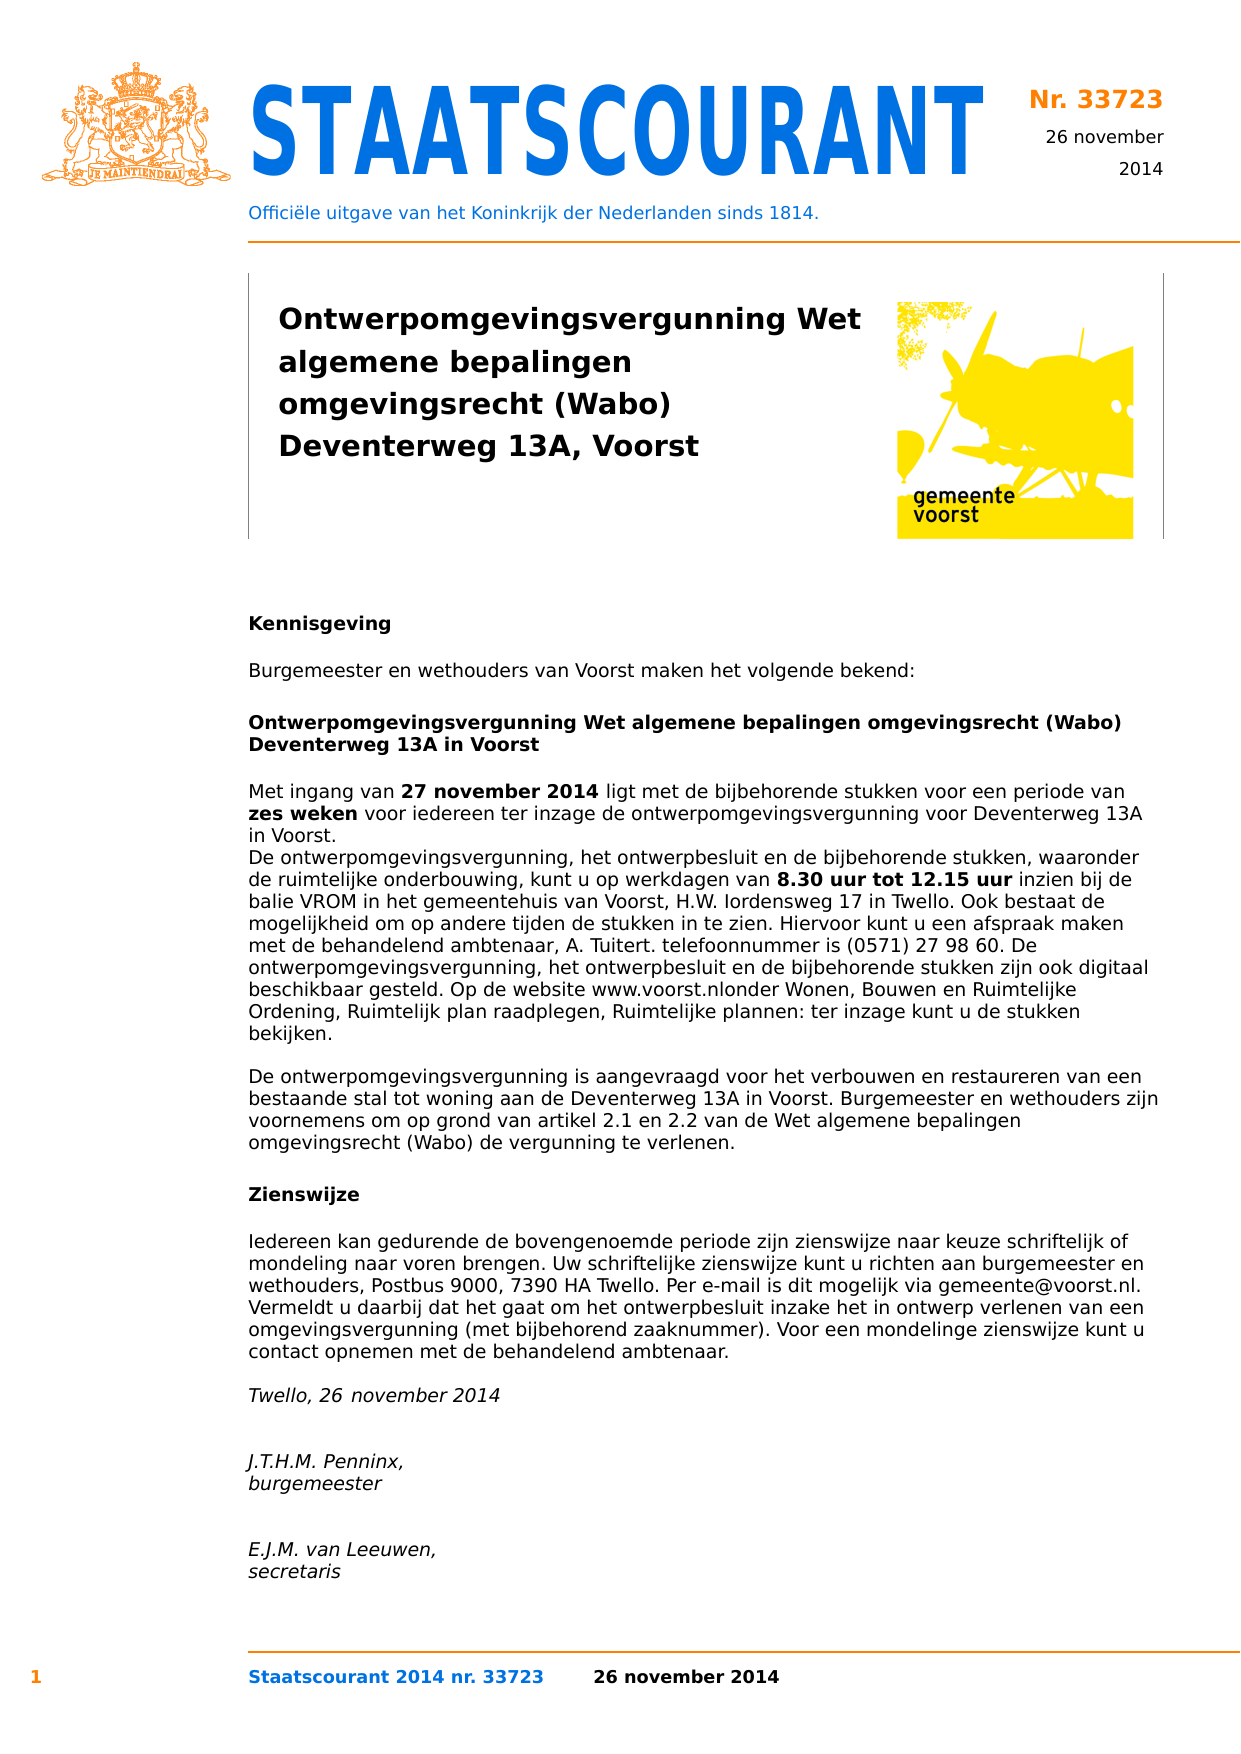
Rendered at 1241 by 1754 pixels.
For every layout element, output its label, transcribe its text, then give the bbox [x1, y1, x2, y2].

subtitle Zienswijze [248, 1184, 1163, 1206]
text E.J.M. van Leeuwen, secretaris [248, 1517, 1163, 1583]
picture [897, 302, 1134, 539]
subtitle Ontwerpomgevingsvergunning Wet algemene bepalingen omgevingsrecht (Wabo) Deventerweg 13A in Voorst [248, 712, 1163, 756]
text Iedereen kan gedurende de bovengenoemde periode zijn zienswijze naar keuze schriftelijk of mondeling naar voren brengen. Uw schriftelijke zienswijze kunt u richten aan burgemeester en wethouders, Postbus 9000, 7390 HA Twello. Per e-mail is dit mogelijk via gemeente@voorst.nl. Vermeldt u daarbij dat het gaat om het ontwerpbesluit inzake het in ontwerp verlenen van een omgevingsvergunning (met bijbehorend zaaknummer). Voor een mondelinge zienswijze kunt u contact opnemen met de behandelend ambtenaar. [248, 1231, 1163, 1363]
table_cell 2014 [998, 153, 1240, 203]
table_header Nr. 33723 [998, 62, 1240, 121]
table_cell 26 november [998, 121, 1240, 153]
subtitle Ontwerpomgevingsvergunning Wet algemene bepalingen omgevingsrecht (Wabo) Deventerweg 13A, Voorst [249, 273, 1163, 539]
text Burgemeester en wethouders van Voorst maken het volgende bekend: [248, 660, 1163, 682]
text Twello, 26 november 2014 [248, 1385, 1163, 1407]
subtitle Kennisgeving [248, 613, 1163, 635]
text J.T.H.M. Penninx, burgemeester [248, 1429, 1163, 1495]
table_cell Officiële uitgave van het Koninkrijk der Nederlanden sinds 1814. [248, 203, 1240, 241]
text De ontwerpomgevingsvergunning is aangevraagd voor het verbouwen en restaureren van een bestaande stal tot woning aan de Deventerweg 13A in Voorst. Burgemeester en wethouders zijn voornemens om op grond van artikel 2.1 en 2.2 van de Wet algemene bepalingen omgevingsrecht (Wabo) de vergunning te verlenen. [248, 1066, 1163, 1154]
table_header [25, 62, 248, 241]
text De ontwerpomgevingsvergunning, het ontwerpbesluit en de bijbehorende stukken, waaronder de ruimtelijke onderbouwing, kunt u op werkdagen van 8.30 uur tot 12.15 uur inzien bij de balie VROM in het gemeentehuis van Voorst, H.W. Iordensweg 17 in Twello. Ook bestaat de mogelijkheid om op andere tijden de stukken in te zien. Hiervoor kunt u een afspraak maken met de behandelend ambtenaar, A. Tuitert. telefoonnummer is (0571) 27 98 60. De ontwerpomgevingsvergunning, het ontwerpbesluit en de bijbehorende stukken zijn ook digitaal beschikbaar gesteld. Op de website www.voorst.nlonder Wonen, Bouwen en Ruimtelijke Ordening, Ruimtelijk plan raadplegen, Ruimtelijke plannen: ter inzage kunt u de stukken bekijken. [248, 847, 1163, 1044]
table_header STAATSCOURANT [248, 62, 998, 203]
picture [41, 62, 231, 186]
text Met ingang van 27 november 2014 ligt met de bijbehorende stukken voor een periode van zes weken voor iedereen ter inzage de ontwerpomgevingsvergunning voor Deventerweg 13A in Voorst. [248, 781, 1163, 847]
